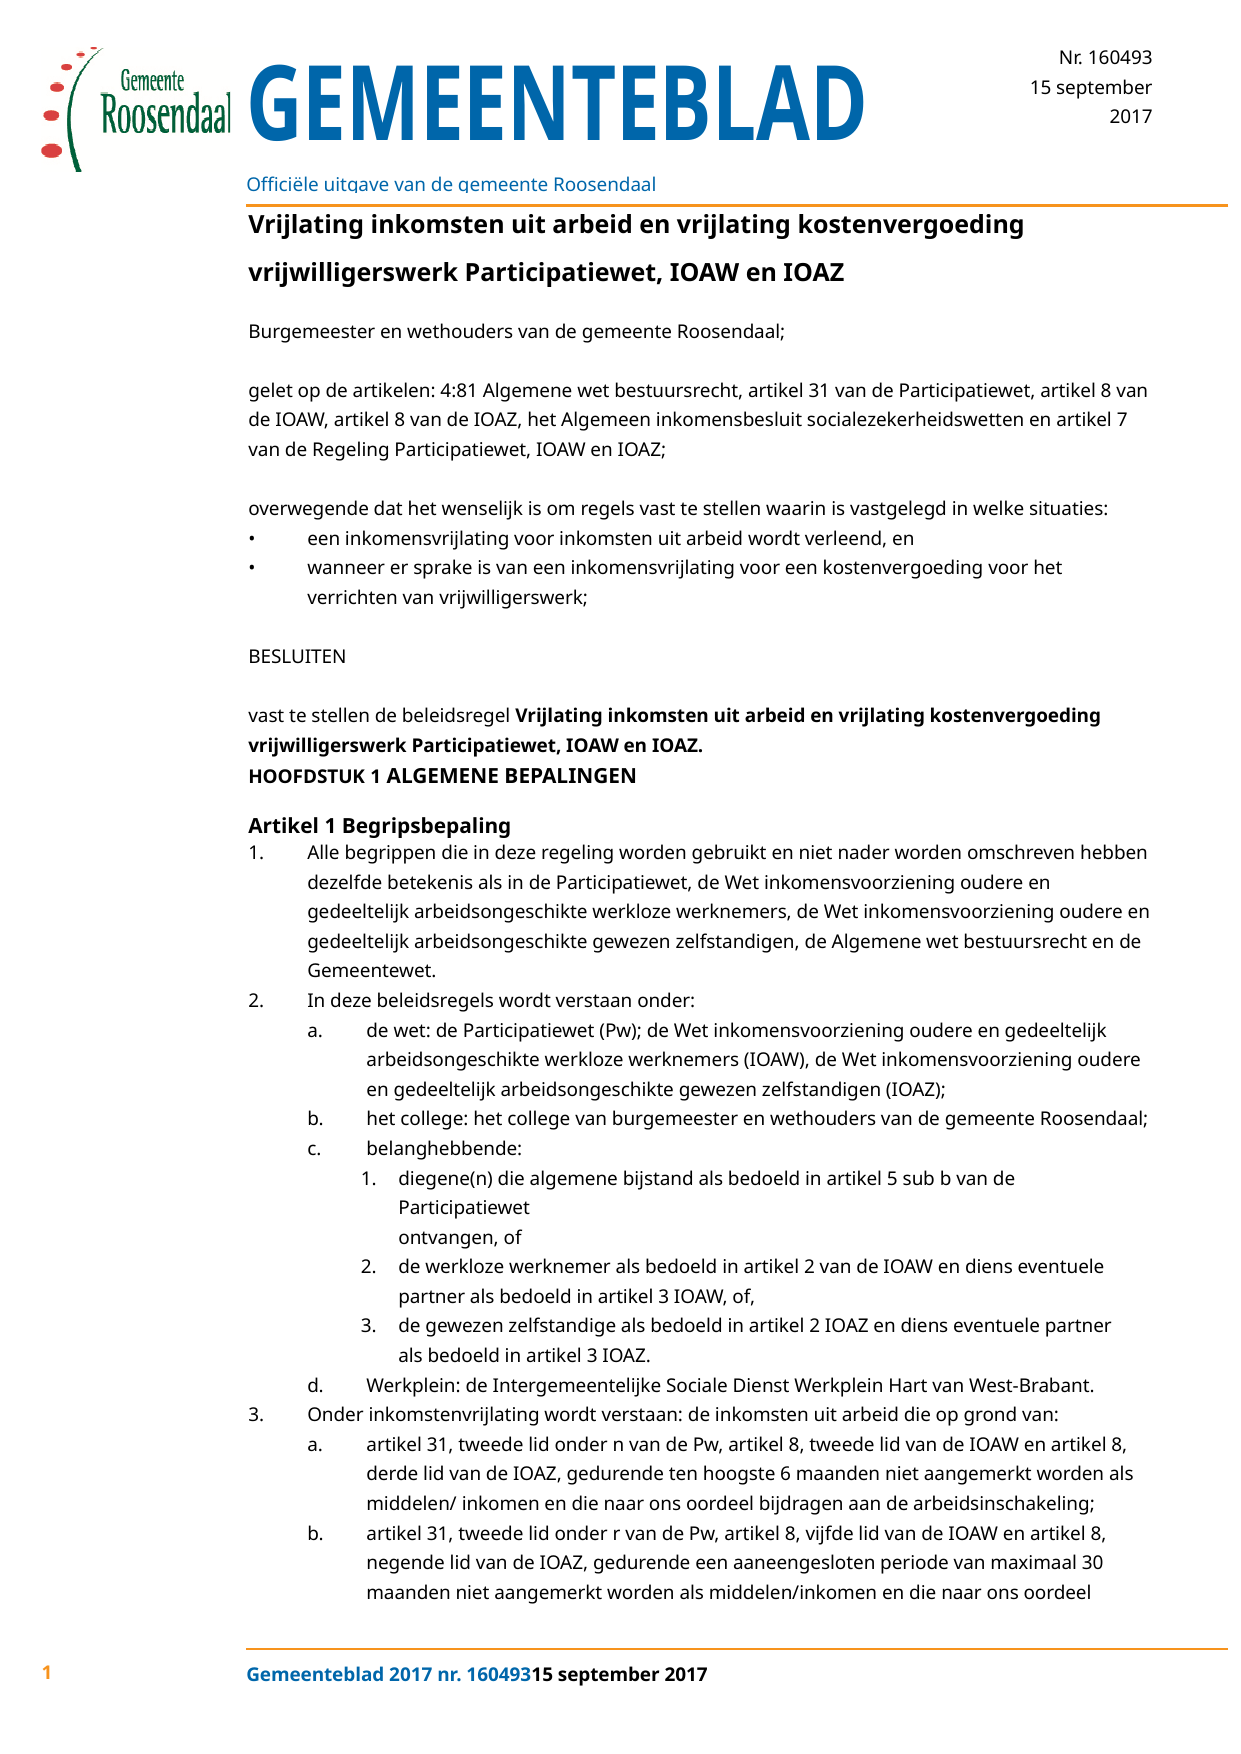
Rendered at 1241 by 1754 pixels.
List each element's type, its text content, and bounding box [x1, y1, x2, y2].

text vast te stellen de beleidsregel Vrijlating inkomsten uit arbeid en vrijlating kostenvergoeding vrijwilligerswerk Participatiewet, IOAW en IOAZ. [248, 702, 1152, 758]
list de werkloze werknemer als bedoeld in artikel 2 van de IOAW en diens eventuele [361, 1253, 1152, 1279]
text HOOFDSTUK 1 ALGEMENE BEPALINGEN [248, 762, 1152, 790]
list partner als bedoeld in artikel 3 IOAW, of, [361, 1283, 1152, 1309]
list In deze beleidsregels wordt verstaan onder: [248, 987, 1152, 1013]
text Burgemeester en wethouders van de gemeente Roosendaal; [248, 318, 1152, 344]
list Werkplein: de Intergemeentelijke Sociale Dienst Werkplein Hart van West-Brabant. [307, 1372, 1152, 1398]
text gelet op de artikelen: 4:81 Algemene wet bestuursrecht, artikel 31 van de Participatiewet, artikel 8 van de IOAW, artikel 8 van de IOAZ, het Algemeen inkomensbesluit socialezekerheidswetten en artikel 7 van de Regeling Participatiewet, IOAW en IOAZ; [248, 377, 1152, 462]
text Vrijlating inkomsten uit arbeid en vrijlating kostenvergoeding vrijwilligerswerk Participatiewet, IOAW en IOAZ [248, 207, 1152, 288]
list Onder inkomstenvrijlating wordt verstaan: de inkomsten uit arbeid die op grond van: [248, 1401, 1152, 1427]
list diegene(n) die algemene bijstand als bedoeld in artikel 5 sub b van de Participatiewet [361, 1165, 1152, 1220]
text BESLUITEN [248, 643, 1152, 669]
list de gewezen zelfstandige als bedoeld in artikel 2 IOAZ en diens eventuele partner [361, 1313, 1152, 1338]
list Alle begrippen die in deze regeling worden gebruikt en niet nader worden omschreven hebben dezelfde betekenis als in de Participatiewet, de Wet inkomensvoorziening oudere en gedeeltelijk arbeidsongeschikte werkloze werknemers, de Wet inkomensvoorziening oudere en gedeeltelijk arbeidsongeschikte gewezen zelfstandigen, de Algemene wet bestuursrecht en de Gemeentewet. [248, 839, 1152, 983]
text overwegende dat het wenselijk is om regels vast te stellen waarin is vastgelegd in welke situaties: [248, 495, 1152, 521]
text Artikel 1 Begripsbepaling [248, 811, 1152, 839]
list als bedoeld in artikel 3 IOAZ. [361, 1342, 1152, 1368]
list ontvangen, of [361, 1224, 1152, 1250]
picture [41, 47, 231, 172]
list wanneer er sprake is van een inkomensvrijlating voor een kostenvergoeding voor het verrichten van vrijwilligerswerk; [248, 554, 1152, 610]
list artikel 31, tweede lid onder n van de Pw, artikel 8, tweede lid van de IOAW en artikel 8, derde lid van de IOAZ, gedurende ten hoogste 6 maanden niet aangemerkt worden als middelen/ inkomen en die naar ons oordeel bijdragen aan de arbeidsinschakeling; [307, 1431, 1152, 1516]
list belanghebbende: [307, 1135, 1152, 1161]
list de wet: de Participatiewet (Pw); de Wet inkomensvoorziening oudere en gedeeltelijk arbeidsongeschikte werkloze werknemers (IOAW), de Wet inkomensvoorziening oudere en gedeeltelijk arbeidsongeschikte gewezen zelfstandigen (IOAZ); [307, 1017, 1152, 1102]
list het college: het college van burgemeester en wethouders van de gemeente Roosendaal; [307, 1106, 1152, 1131]
list artikel 31, tweede lid onder r van de Pw, artikel 8, vijfde lid van de IOAW en artikel 8, negende lid van de IOAZ, gedurende een aaneengesloten periode van maximaal 30 maanden niet aangemerkt worden als middelen/inkomen en die naar ons oordeel [307, 1520, 1152, 1605]
list een inkomensvrijlating voor inkomsten uit arbeid wordt verleend, en [248, 525, 1152, 551]
